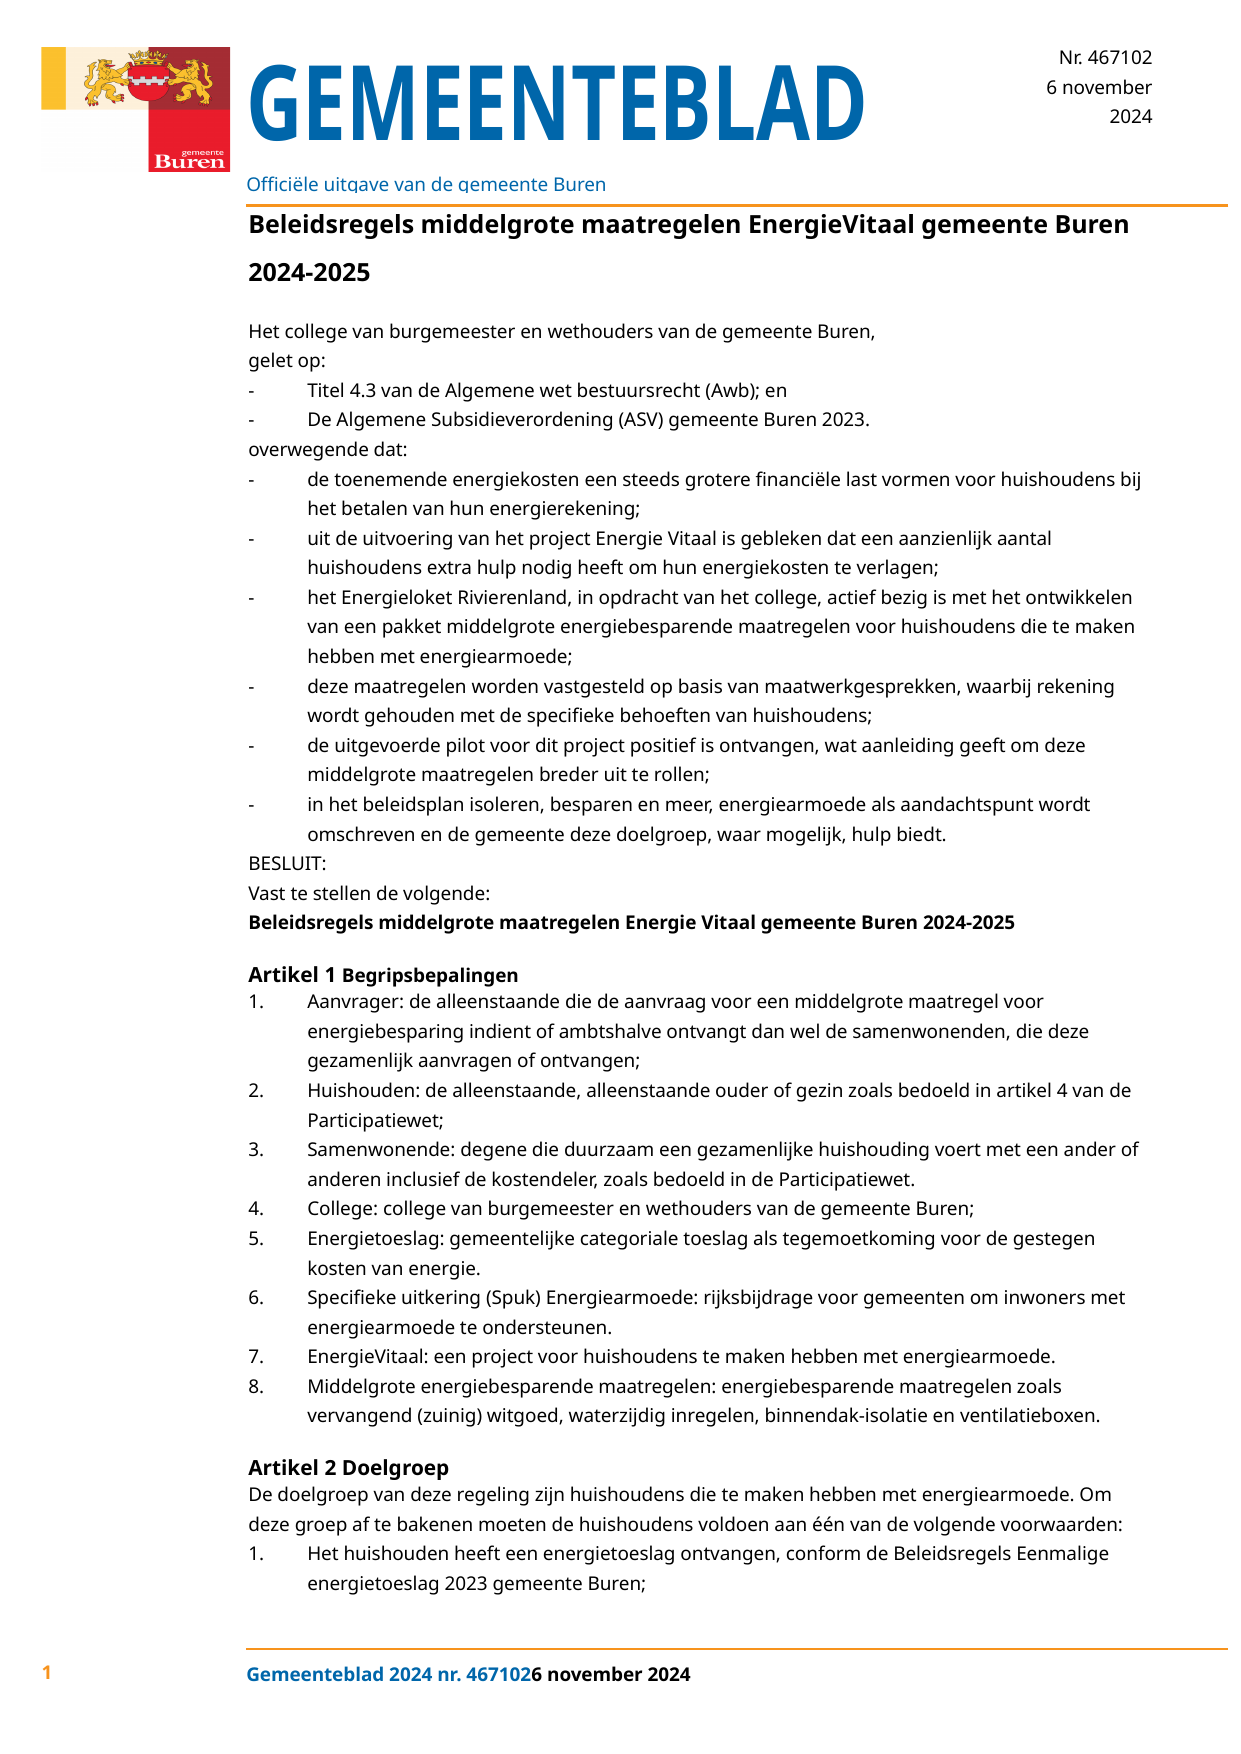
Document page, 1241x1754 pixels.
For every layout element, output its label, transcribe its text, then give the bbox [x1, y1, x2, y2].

list De Algemene Subsidieverordening (ASV) gemeente Buren 2023. [248, 407, 1152, 432]
list Aanvrager: de alleenstaande die de aanvraag voor een middelgrote maatregel voor energiebesparing indient of ambtshalve ontvangt dan wel de samenwonenden, die deze gezamenlijk aanvragen of ontvangen; [248, 988, 1152, 1073]
list Specifieke uitkering (Spuk) Energiearmoede: rijksbijdrage voor gemeenten om inwoners met energiearmoede te ondersteunen. [248, 1284, 1152, 1339]
list in het beleidsplan isoleren, besparen en meer, energiearmoede als aandachtspunt wordt omschreven en de gemeente deze doelgroep, waar mogelijk, hulp biedt. [248, 791, 1152, 847]
text Beleidsregels middelgrote maatregelen EnergieVitaal gemeente Buren 2024-2025 [248, 207, 1152, 288]
list Titel 4.3 van de Algemene wet bestuursrecht (Awb); en [248, 377, 1152, 403]
picture [41, 47, 231, 172]
list de uitgevoerde pilot voor dit project positief is ontvangen, wat aanleiding geeft om deze middelgrote maatregelen breder uit te rollen; [248, 732, 1152, 787]
list uit de uitvoering van het project Energie Vitaal is gebleken dat een aanzienlijk aantal huishoudens extra hulp nodig heeft om hun energiekosten te verlagen; [248, 525, 1152, 580]
text Beleidsregels middelgrote maatregelen Energie Vitaal gemeente Buren 2024-2025 [248, 909, 1152, 935]
list EnergieVitaal: een project voor huishoudens te maken hebben met energiearmoede. [248, 1343, 1152, 1369]
list College: college van burgemeester en wethouders van de gemeente Buren; [248, 1196, 1152, 1221]
text overwegende dat: [248, 436, 1152, 462]
list Energietoeslag: gemeentelijke categoriale toeslag als tegemoetkoming voor de gestegen kosten van energie. [248, 1225, 1152, 1280]
list deze maatregelen worden vastgesteld op basis van maatwerkgesprekken, waarbij rekening wordt gehouden met de specifieke behoeften van huishoudens; [248, 673, 1152, 728]
text Artikel 1 Begripsbepalingen [248, 960, 1152, 988]
list Het huishouden heeft een energietoeslag ontvangen, conform de Beleidsregels Eenmalige energietoeslag 2023 gemeente Buren; [248, 1541, 1152, 1596]
text Het college van burgemeester en wethouders van de gemeente Buren, [248, 318, 1152, 344]
text gelet op: [248, 347, 1152, 373]
text Vast te stellen de volgende: [248, 880, 1152, 906]
text BESLUIT: [248, 850, 1152, 876]
list het Energieloket Rivierenland, in opdracht van het college, actief bezig is met het ontwikkelen van een pakket middelgrote energiebesparende maatregelen voor huishoudens die te maken hebben met energiearmoede; [248, 584, 1152, 669]
text De doelgroep van deze regeling zijn huishoudens die te maken hebben met energiearmoede. Om deze groep af te bakenen moeten de huishoudens voldoen aan één van de volgende voorwaarden: [248, 1481, 1152, 1537]
text Artikel 2 Doelgroep [248, 1453, 1152, 1481]
list Middelgrote energiebesparende maatregelen: energiebesparende maatregelen zoals vervangend (zuinig) witgoed, waterzijdig inregelen, binnendak-isolatie en ventilatieboxen. [248, 1373, 1152, 1428]
list Huishouden: de alleenstaande, alleenstaande ouder of gezin zoals bedoeld in artikel 4 van de Participatiewet; [248, 1077, 1152, 1132]
list Samenwonende: degene die duurzaam een gezamenlijke huishouding voert met een ander of anderen inclusief de kostendeler, zoals bedoeld in de Participatiewet. [248, 1136, 1152, 1192]
list de toenemende energiekosten een steeds grotere financiële last vormen voor huishoudens bij het betalen van hun energierekening; [248, 466, 1152, 521]
